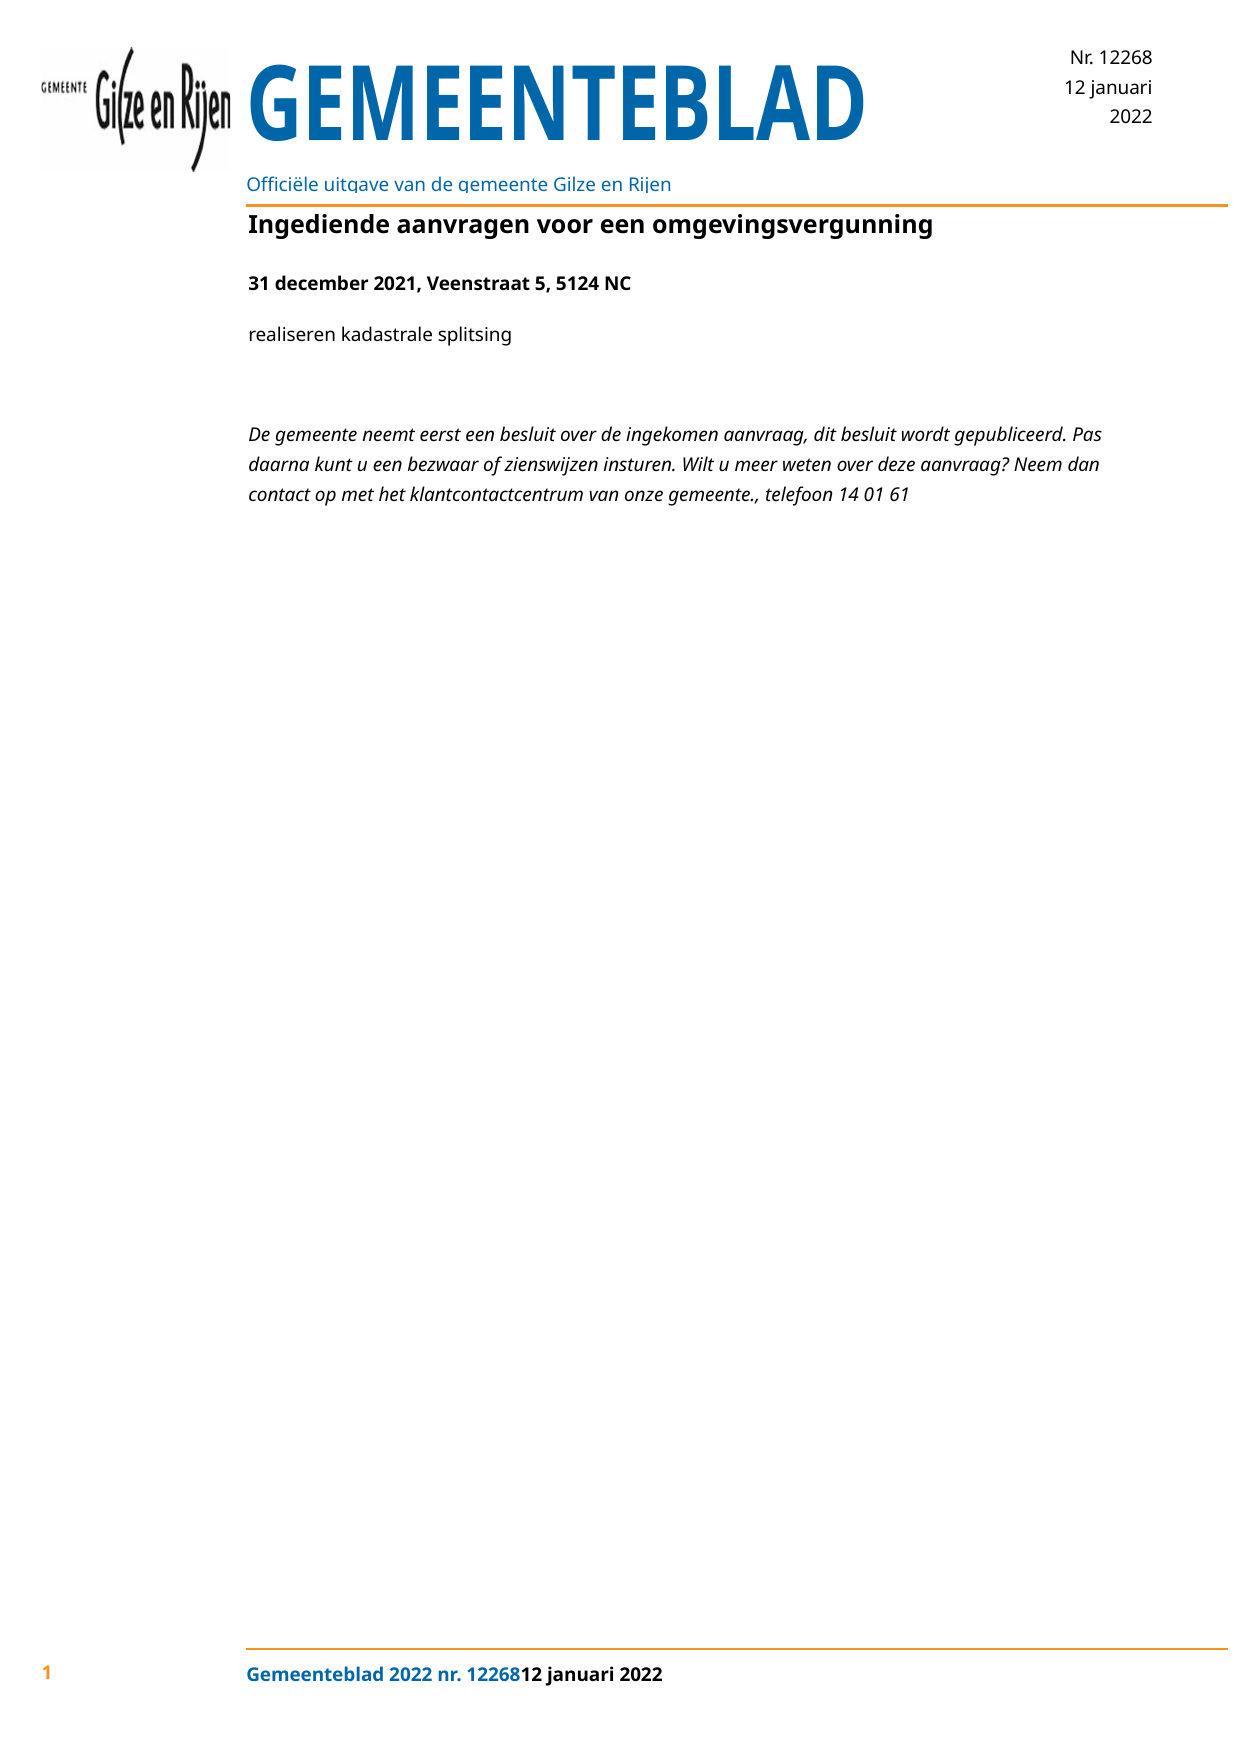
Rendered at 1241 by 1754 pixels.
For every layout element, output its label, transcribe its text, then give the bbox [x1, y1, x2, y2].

text Ingediende aanvragen voor een omgevingsvergunning [248, 207, 1152, 241]
picture [41, 47, 231, 172]
text De gemeente neemt eerst een besluit over de ingekomen aanvraag, dit besluit wordt gepubliceerd. Pas daarna kunt u een bezwaar of zienswijzen insturen. Wilt u meer weten over deze aanvraag? Neem dan contact op met het klantcontactcentrum van onze gemeente., telefoon 14 01 61 [248, 422, 1152, 506]
text realiseren kadastrale splitsing [248, 321, 1152, 346]
text 31 december 2021, Veenstraat 5, 5124 NC [248, 270, 1152, 296]
